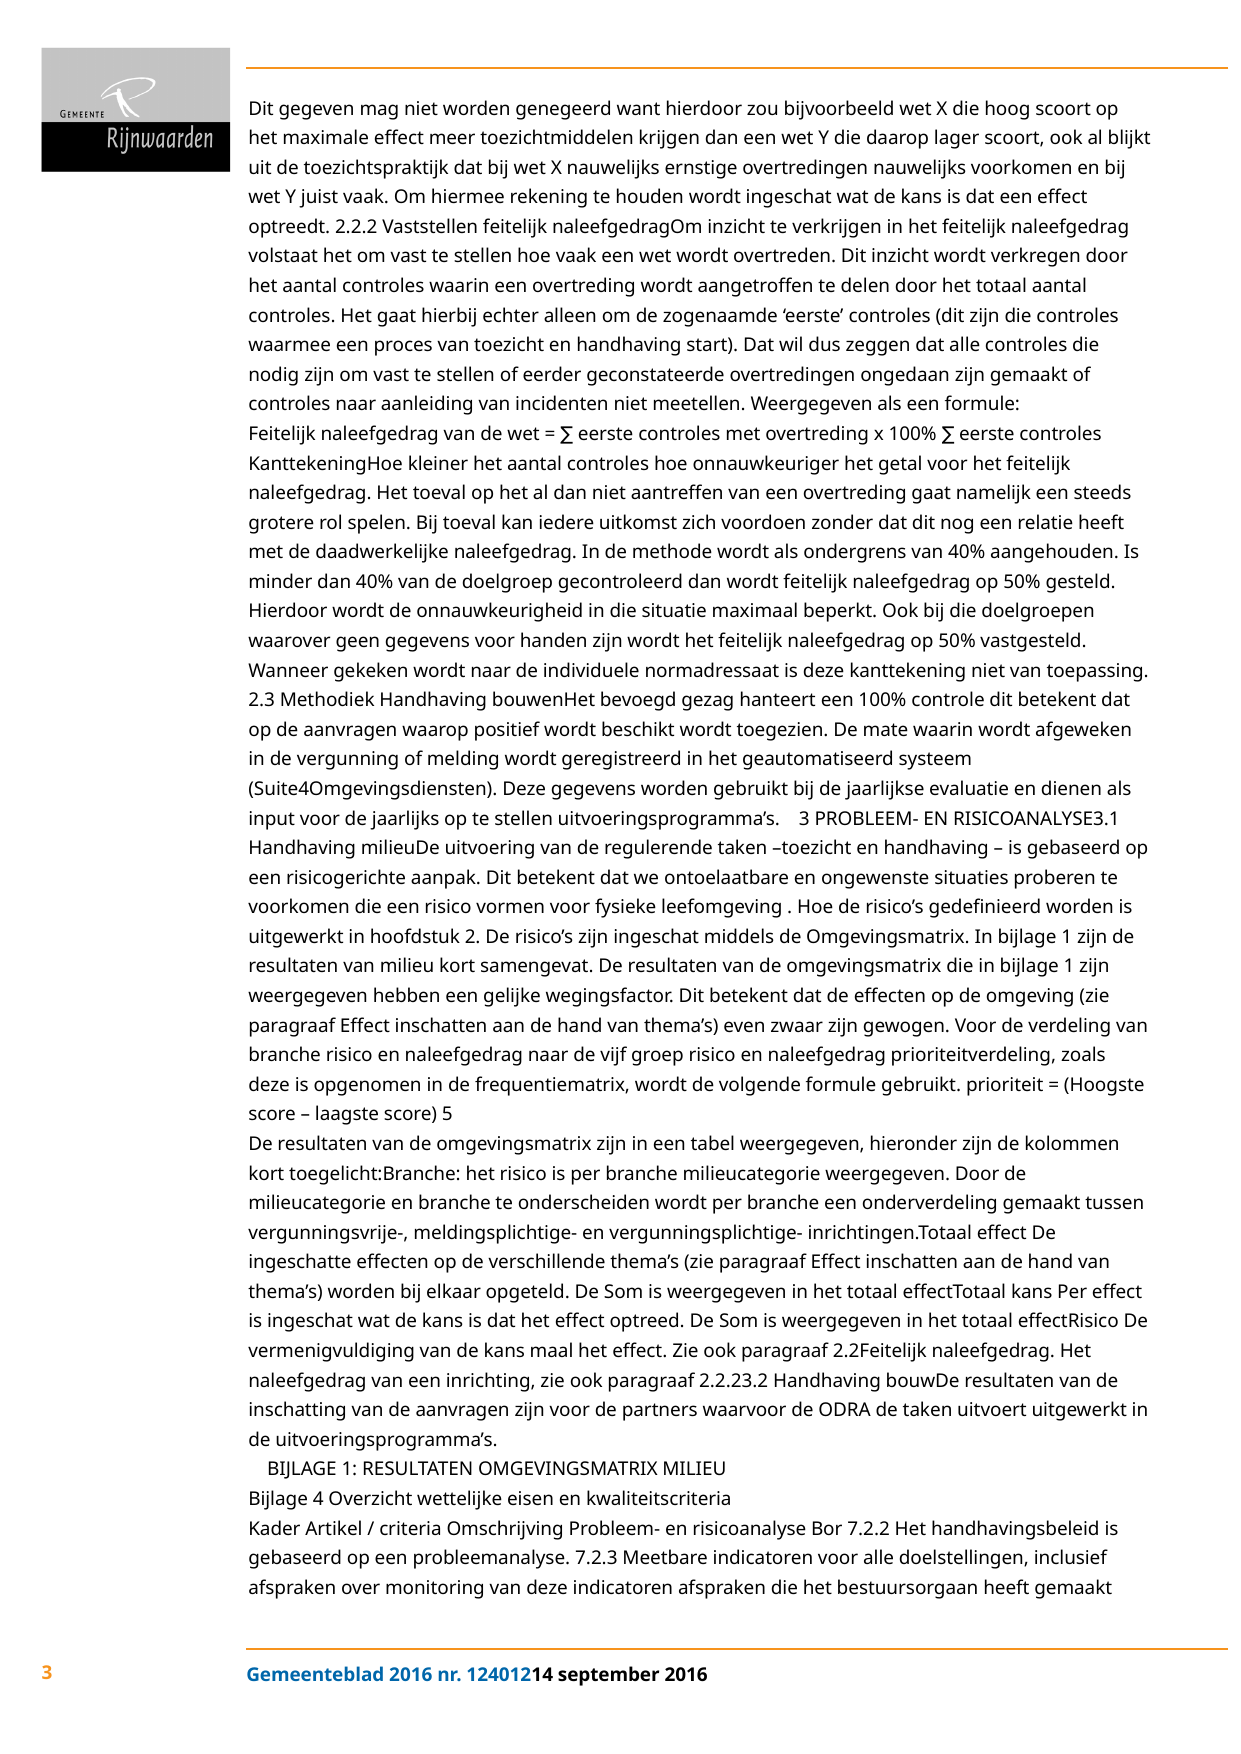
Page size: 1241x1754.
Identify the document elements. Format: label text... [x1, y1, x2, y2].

text Dit gegeven mag niet worden genegeerd want hierdoor zou bijvoorbeeld wet X die hoog scoort op het maximale effect meer toezichtmiddelen krijgen dan een wet Y die daarop lager scoort, ook al blijkt uit de toezichtspraktijk dat bij wet X nauwelijks ernstige overtredingen nauwelijks voorkomen en bij wet Y juist vaak. Om hiermee rekening te houden wordt ingeschat wat de kans is dat een effect optreedt. 2.2.2 Vaststellen feitelijk naleefgedragOm inzicht te verkrijgen in het feitelijk naleefgedrag volstaat het om vast te stellen hoe vaak een wet wordt overtreden. Dit inzicht wordt verkregen door het aantal controles waarin een overtreding wordt aangetroffen te delen door het totaal aantal controles. Het gaat hierbij echter alleen om de zogenaamde ‘eerste’ controles (dit zijn die controles waarmee een proces van toezicht en handhaving start). Dat wil dus zeggen dat alle controles die nodig zijn om vast te stellen of eerder geconstateerde overtredingen ongedaan zijn gemaakt of controles naar aanleiding van incidenten niet meetellen. Weergegeven als een formule: [248, 95, 1152, 416]
text Feitelijk naleefgedrag van de wet = ∑ eerste controles met overtreding x 100% ∑ eerste controles [248, 420, 1152, 446]
text BIJLAGE 1: RESULTATEN OMGEVINGSMATRIX MILIEU [248, 1456, 1152, 1481]
text De resultaten van de omgevingsmatrix zijn in een tabel weergegeven, hieronder zijn de kolommen kort toegelicht:Branche: het risico is per branche milieucategorie weergegeven. Door de milieucategorie en branche te onderscheiden wordt per branche een onderverdeling gemaakt tussen vergunningsvrije-, meldingsplichtige- en vergunningsplichtige- inrichtingen.Totaal effect De ingeschatte effecten op de verschillende thema’s (zie paragraaf Effect inschatten aan de hand van thema’s) worden bij elkaar opgeteld. De Som is weergegeven in het totaal effectTotaal kans Per effect is ingeschat wat de kans is dat het effect optreed. De Som is weergegeven in het totaal effectRisico De vermenigvuldiging van de kans maal het effect. Zie ook paragraaf 2.2Feitelijk naleefgedrag. Het naleefgedrag van een inrichting, zie ook paragraaf 2.2.23.2 Handhaving bouwDe resultaten van de inschatting van de aanvragen zijn voor de partners waarvoor de ODRA de taken uitvoert uitgewerkt in de uitvoeringsprogramma’s. [248, 1130, 1152, 1452]
text 2.3 Methodiek Handhaving bouwenHet bevoegd gezag hanteert een 100% controle dit betekent dat op de aanvragen waarop positief wordt beschikt wordt toegezien. De mate waarin wordt afgeweken in de vergunning of melding wordt geregistreerd in het geautomatiseerd systeem (Suite4Omgevingsdiensten). Deze gegevens worden gebruikt bij de jaarlijkse evaluatie en dienen als input voor de jaarlijks op te stellen uitvoeringsprogramma’s. 3 PROBLEEM- EN RISICOANALYSE3.1 Handhaving milieuDe uitvoering van de regulerende taken –toezicht en handhaving – is gebaseerd op een risicogerichte aanpak. Dit betekent dat we ontoelaatbare en ongewenste situaties proberen te voorkomen die een risico vormen voor fysieke leefomgeving . Hoe de risico’s gedefinieerd worden is uitgewerkt in hoofdstuk 2. De risico’s zijn ingeschat middels de Omgevingsmatrix. In bijlage 1 zijn de resultaten van milieu kort samengevat. De resultaten van de omgevingsmatrix die in bijlage 1 zijn weergegeven hebben een gelijke wegingsfactor. Dit betekent dat de effecten op de omgeving (zie paragraaf Effect inschatten aan de hand van thema’s) even zwaar zijn gewogen. Voor de verdeling van branche risico en naleefgedrag naar de vijf groep risico en naleefgedrag prioriteitverdeling, zoals deze is opgenomen in de frequentiematrix, wordt de volgende formule gebruikt. prioriteit = (Hoogste score – laagste score) 5 [248, 686, 1152, 1126]
text Bijlage 4 Overzicht wettelijke eisen en kwaliteitscriteria [248, 1485, 1152, 1511]
picture [41, 47, 231, 172]
text KanttekeningHoe kleiner het aantal controles hoe onnauwkeuriger het getal voor het feitelijk naleefgedrag. Het toeval op het al dan niet aantreffen van een overtreding gaat namelijk een steeds grotere rol spelen. Bij toeval kan iedere uitkomst zich voordoen zonder dat dit nog een relatie heeft met de daadwerkelijke naleefgedrag. In de methode wordt als ondergrens van 40% aangehouden. Is minder dan 40% van de doelgroep gecontroleerd dan wordt feitelijk naleefgedrag op 50% gesteld. Hierdoor wordt de onnauwkeurigheid in die situatie maximaal beperkt. Ook bij die doelgroepen waarover geen gegevens voor handen zijn wordt het feitelijk naleefgedrag op 50% vastgesteld. Wanneer gekeken wordt naar de individuele normadressaat is deze kanttekening niet van toepassing. [248, 450, 1152, 683]
text Kader Artikel / criteria Omschrijving Probleem- en risicoanalyse Bor 7.2.2 Het handhavingsbeleid is gebaseerd op een probleemanalyse. 7.2.3 Meetbare indicatoren voor alle doelstellingen, inclusief afspraken over monitoring van deze indicatoren afspraken die het bestuursorgaan heeft gemaakt [248, 1515, 1152, 1600]
